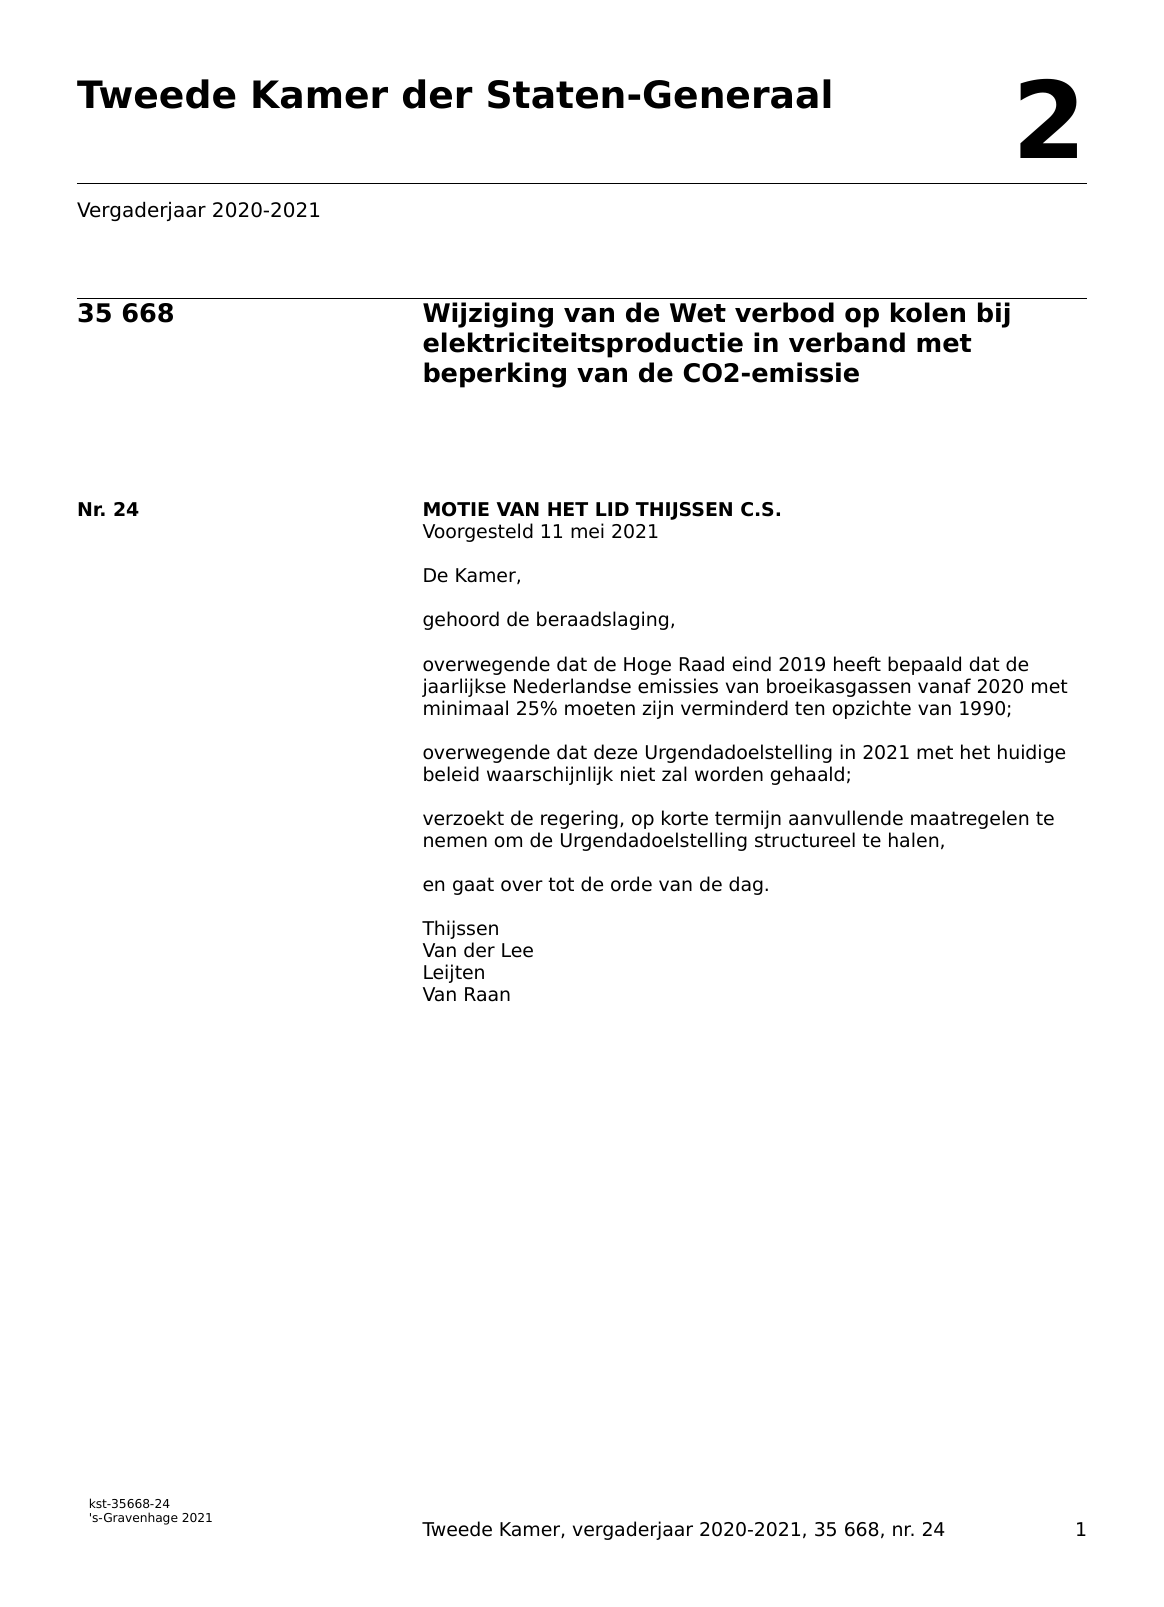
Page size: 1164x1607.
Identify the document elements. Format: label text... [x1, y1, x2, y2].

text kst-35668-24 [88, 1497, 323, 1511]
text De Kamer, [422, 565, 1087, 587]
text gehoord de beraadslaging, [422, 609, 1087, 631]
text Van der Lee [422, 940, 1087, 962]
text Leijten [422, 962, 1087, 984]
table_header 2 [886, 59, 1087, 183]
text 's-Gravenhage 2021 [88, 1511, 323, 1525]
text Voorgesteld 11 mei 2021 [422, 521, 1087, 543]
text en gaat over tot de orde van de dag. [422, 874, 1087, 896]
table_header Tweede Kamer der Staten-Generaal [77, 59, 886, 183]
text overwegende dat de Hoge Raad eind 2019 heeft bepaald dat de jaarlijkse Nederlandse emissies van broeikasgassen vanaf 2020 met minimaal 25% moeten zijn verminderd ten opzichte van 1990; [422, 653, 1087, 719]
text Van Raan [422, 984, 1087, 1006]
text overwegende dat deze Urgendadoelstelling in 2021 met het huidige beleid waarschijnlijk niet zal worden gehaald; [422, 742, 1087, 786]
text Thijssen [422, 918, 1087, 940]
table_cell Vergaderjaar 2020-2021 [77, 184, 1087, 298]
text verzoekt de regering, op korte termijn aanvullende maatregelen te nemen om de Urgendadoelstelling structureel te halen, [422, 808, 1087, 852]
subtitle Nr. 24 MOTIE VAN HET LID THIJSSEN C.S. [77, 499, 1087, 521]
subtitle 35 668 Wijziging van de Wet verbod op kolen bij elektriciteitsproductie in verband met beperking van de CO2-emissie [77, 299, 1087, 388]
